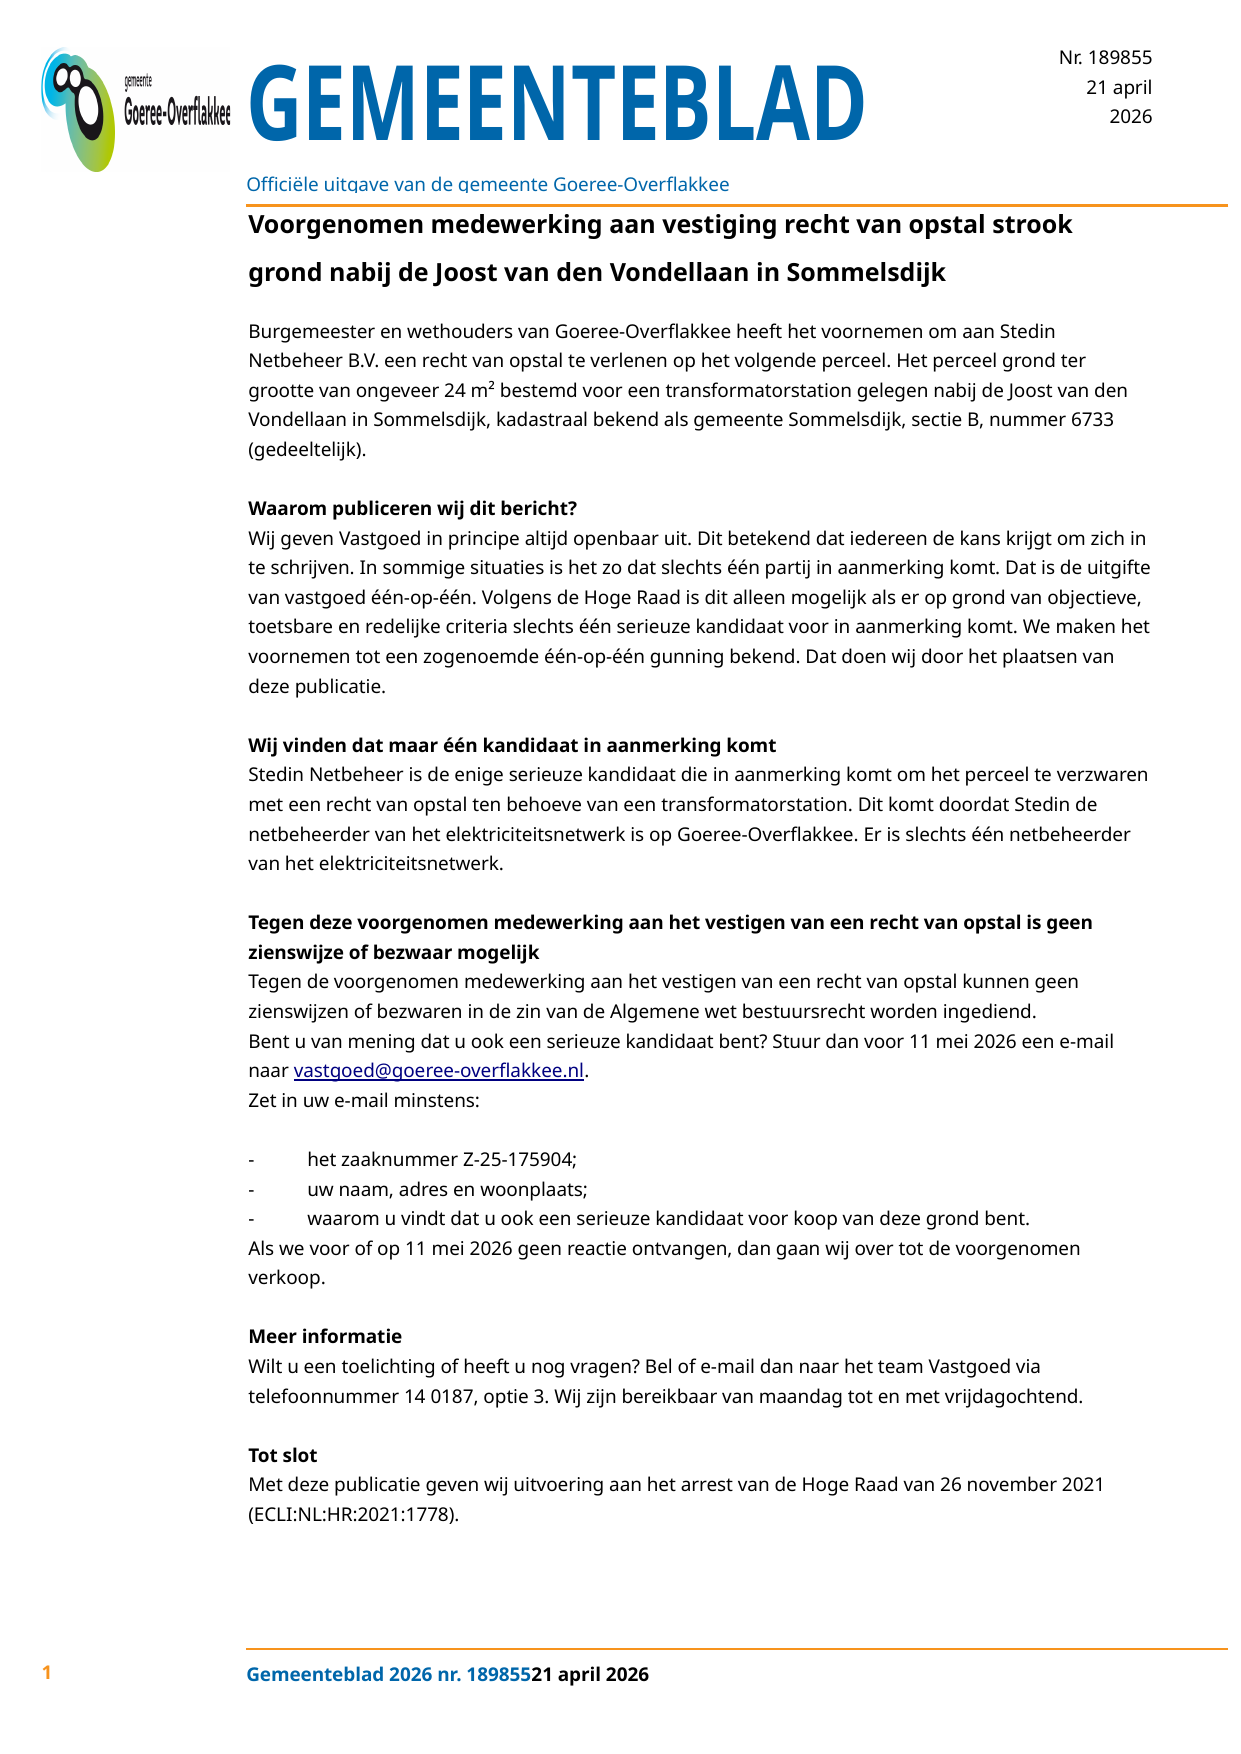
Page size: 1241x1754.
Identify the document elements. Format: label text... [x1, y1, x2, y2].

text Zet in uw e-mail minstens: [248, 1087, 1152, 1113]
text Tegen de voorgenomen medewerking aan het vestigen van een recht van opstal kunnen geen zienswijzen of bezwaren in de zin van de Algemene wet bestuursrecht worden ingediend. [248, 969, 1152, 1024]
text Meer informatie [248, 1324, 1152, 1349]
text Wij vinden dat maar één kandidaat in aanmerking komt [248, 732, 1152, 758]
text Bent u van mening dat u ook een serieuze kandidaat bent? Stuur dan voor 11 mei 2026 een e-mail naar vastgoed@goeree-overflakkee.nl. [248, 1028, 1152, 1083]
text Burgemeester en wethouders van Goeree-Overflakkee heeft het voornemen om aan Stedin Netbeheer B.V. een recht van opstal te verlenen op het volgende perceel. Het perceel grond ter grootte van ongeveer 24 m² bestemd voor een transformatorstation gelegen nabij de Joost van den Vondellaan in Sommelsdijk, kadastraal bekend als gemeente Sommelsdijk, sectie B, nummer 6733 (gedeeltelijk). [248, 318, 1152, 462]
text Met deze publicatie geven wij uitvoering aan het arrest van de Hoge Raad van 26 november 2021 (ECLI:NL:HR:2021:1778). [248, 1472, 1152, 1527]
text Als we voor of op 11 mei 2026 geen reactie ontvangen, dan gaan wij over tot de voorgenomen verkoop. [248, 1235, 1152, 1290]
list het zaaknummer Z-25-175904; [248, 1146, 1152, 1172]
text Tegen deze voorgenomen medewerking aan het vestigen van een recht van opstal is geen zienswijze of bezwaar mogelijk [248, 909, 1152, 965]
text Wij geven Vastgoed in principe altijd openbaar uit. Dit betekend dat iedereen de kans krijgt om zich in te schrijven. In sommige situaties is het zo dat slechts één partij in aanmerking komt. Dat is de uitgifte van vastgoed één-op-één. Volgens de Hoge Raad is dit alleen mogelijk als er op grond van objectieve, toetsbare en redelijke criteria slechts één serieuze kandidaat voor in aanmerking komt. We maken het voornemen tot een zogenoemde één-op-één gunning bekend. Dat doen wij door het plaatsen van deze publicatie. [248, 525, 1152, 699]
picture [41, 47, 231, 172]
list waarom u vindt dat u ook een serieuze kandidaat voor koop van deze grond bent. [248, 1205, 1152, 1231]
text Waarom publiceren wij dit bericht? [248, 495, 1152, 521]
text Tot slot [248, 1442, 1152, 1468]
text Stedin Netbeheer is de enige serieuze kandidaat die in aanmerking komt om het perceel te verzwaren met een recht van opstal ten behoeve van een transformatorstation. Dit komt doordat Stedin de netbeheerder van het elektriciteitsnetwerk is op Goeree-Overflakkee. Er is slechts één netbeheerder van het elektriciteitsnetwerk. [248, 762, 1152, 876]
text Wilt u een toelichting of heeft u nog vragen? Bel of e-mail dan naar het team Vastgoed via telefoonnummer 14 0187, optie 3. Wij zijn bereikbaar van maandag tot en met vrijdagochtend. [248, 1353, 1152, 1409]
text Voorgenomen medewerking aan vestiging recht van opstal strook grond nabij de Joost van den Vondellaan in Sommelsdijk [248, 207, 1152, 288]
list uw naam, adres en woonplaats; [248, 1176, 1152, 1202]
